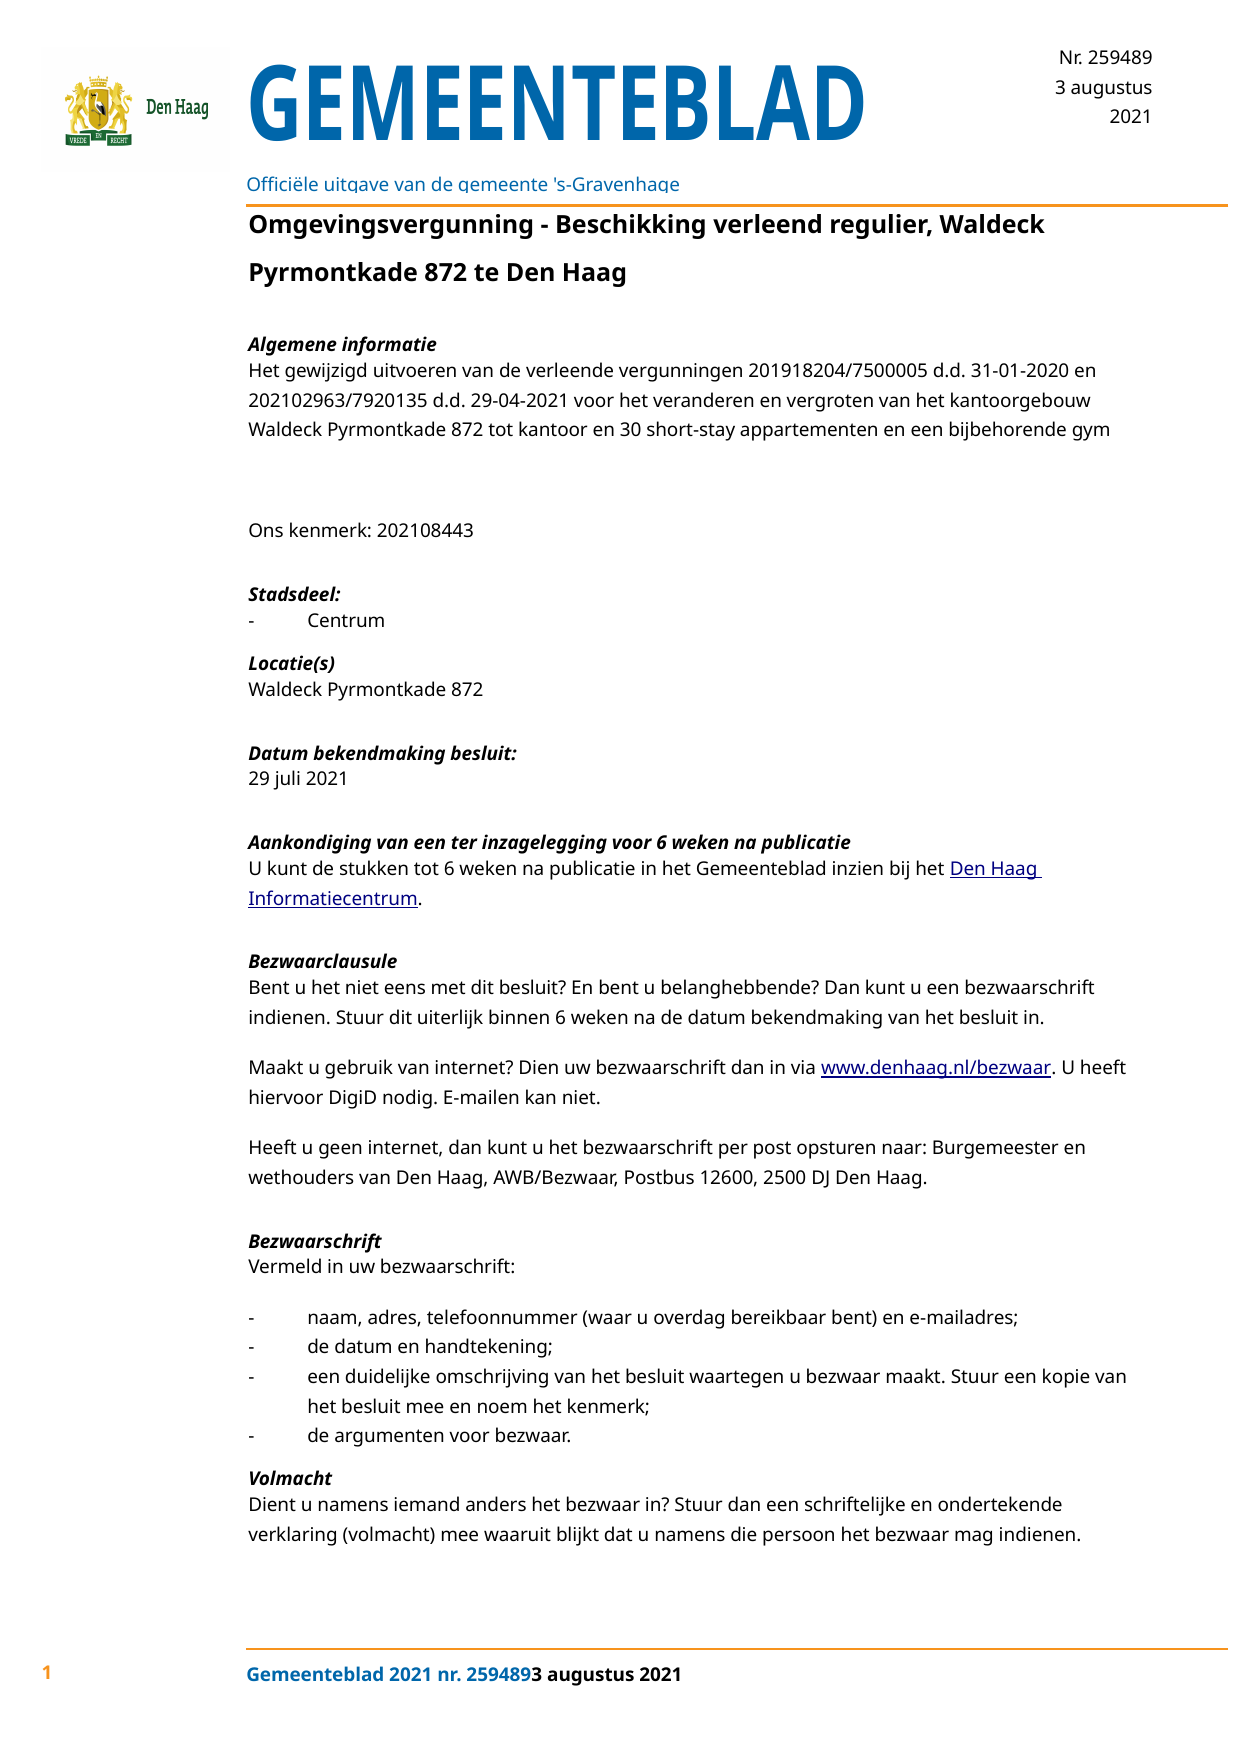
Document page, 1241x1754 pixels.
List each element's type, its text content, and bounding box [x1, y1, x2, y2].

text Bezwaarschrift [248, 1228, 1152, 1254]
text Bent u het niet eens met dit besluit? En bent u belanghebbende? Dan kunt u een bezwaarschrift indienen. Stuur dit uiterlijk binnen 6 weken na de datum bekendmaking van het besluit in. [248, 974, 1152, 1030]
text Volmacht [248, 1466, 1152, 1491]
text Stadsdeel: [248, 581, 1152, 607]
text Dient u namens iemand anders het bezwaar in? Stuur dan een schriftelijke en ondertekende verklaring (volmacht) mee waaruit blijkt dat u namens die persoon het bezwaar mag indienen. [248, 1491, 1152, 1547]
text Omgevingsvergunning - Beschikking verleend regulier, Waldeck Pyrmontkade 872 te Den Haag [248, 207, 1152, 288]
text Bezwaarclausule [248, 949, 1152, 974]
list Centrum [248, 607, 1152, 633]
text Vermeld in uw bezwaarschrift: [248, 1254, 1152, 1279]
list naam, adres, telefoonnummer (waar u overdag bereikbaar bent) en e-mailadres; [248, 1304, 1152, 1330]
text Aankondiging van een ter inzagelegging voor 6 weken na publicatie [248, 829, 1152, 855]
text Locatie(s) [248, 650, 1152, 676]
text 29 juli 2021 [248, 765, 1152, 791]
text U kunt de stukken tot 6 weken na publicatie in het Gemeenteblad inzien bij het Den Haag Informatiecentrum. [248, 855, 1152, 910]
picture [41, 47, 231, 172]
text Heeft u geen internet, dan kunt u het bezwaarschrift per post opsturen naar: Burgemeester en wethouders van Den Haag, AWB/Bezwaar, Postbus 12600, 2500 DJ Den Haag. [248, 1134, 1152, 1190]
text Waldeck Pyrmontkade 872 [248, 676, 1152, 701]
list de datum en handtekening; [248, 1334, 1152, 1359]
list de argumenten voor bezwaar. [248, 1422, 1152, 1448]
text Maakt u gebruik van internet? Dien uw bezwaarschrift dan in via www.denhaag.nl/bezwaar. U heeft hiervoor DigiD nodig. E-mailen kan niet. [248, 1054, 1152, 1110]
list een duidelijke omschrijving van het besluit waartegen u bezwaar maakt. Stuur een kopie van het besluit mee en noem het kenmerk; [248, 1363, 1152, 1418]
text Datum bekendmaking besluit: [248, 740, 1152, 765]
text Ons kenmerk: 202108443 [248, 517, 1152, 543]
text Het gewijzigd uitvoeren van de verleende vergunningen 201918204/7500005 d.d. 31-01-2020 en 202102963/7920135 d.d. 29-04-2021 voor het veranderen en vergroten van het kantoorgebouw Waldeck Pyrmontkade 872 tot kantoor en 30 short-stay appartementen en een bijbehorende gym [248, 357, 1152, 442]
text Algemene informatie [248, 331, 1152, 357]
